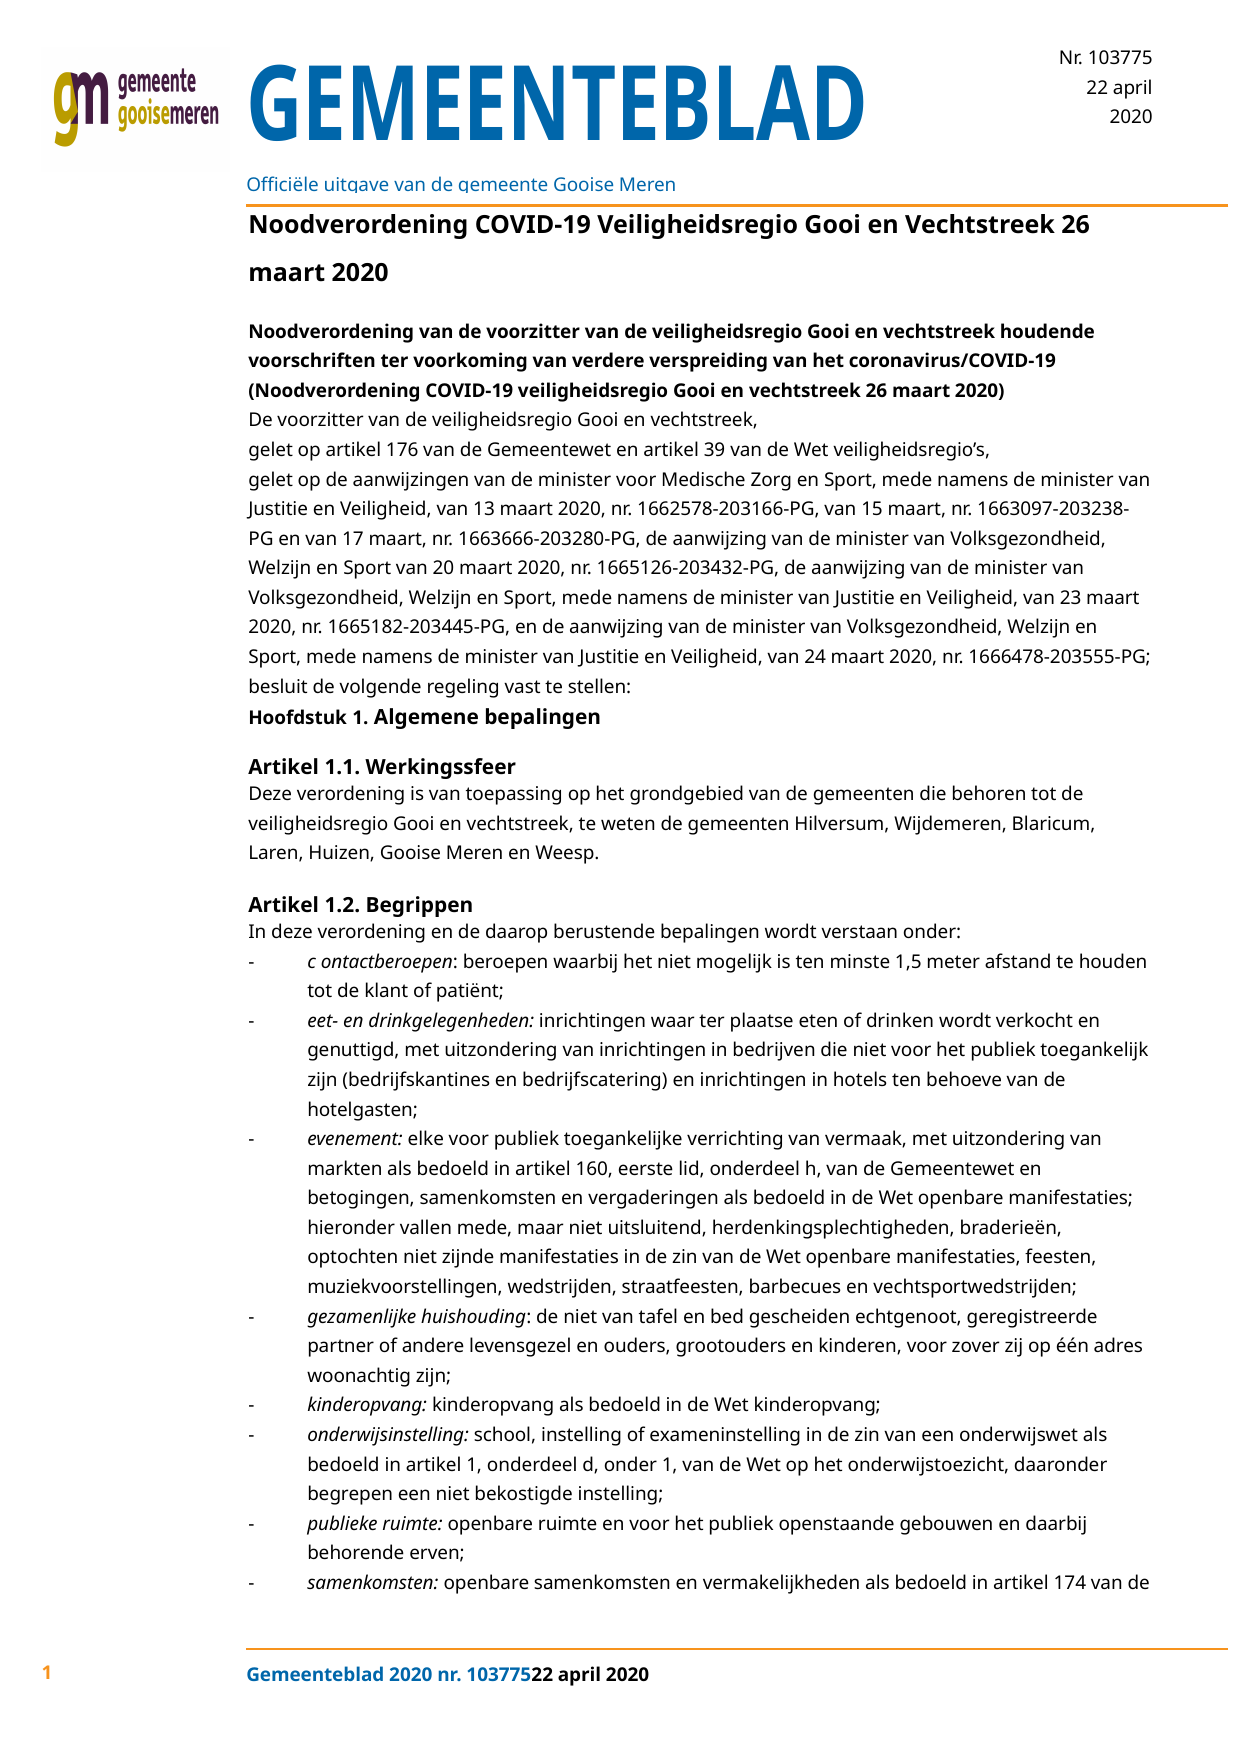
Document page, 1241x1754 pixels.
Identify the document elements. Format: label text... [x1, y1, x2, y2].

text Noodverordening COVID-19 Veiligheidsregio Gooi en Vechtstreek 26 maart 2020 [248, 207, 1152, 288]
text gelet op de aanwijzingen van de minister voor Medische Zorg en Sport, mede namens de minister van Justitie en Veiligheid, van 13 maart 2020, nr. 1662578-203166-PG, van 15 maart, nr. 1663097-203238-PG en van 17 maart, nr. 1663666-203280-PG, de aanwijzing van de minister van Volksgezondheid, Welzijn en Sport van 20 maart 2020, nr. 1665126-203432-PG, de aanwijzing van de minister van Volksgezondheid, Welzijn en Sport, mede namens de minister van Justitie en Veiligheid, van 23 maart 2020, nr. 1665182-203445-PG, en de aanwijzing van de minister van Volksgezondheid, Welzijn en Sport, mede namens de minister van Justitie en Veiligheid, van 24 maart 2020, nr. 1666478-203555-PG; [248, 466, 1152, 669]
list c ontactberoepen: beroepen waarbij het niet mogelijk is ten minste 1,5 meter afstand te houden tot de klant of patiënt; [248, 948, 1152, 1003]
list eet- en drinkgelegenheden: inrichtingen waar ter plaatse eten of drinken wordt verkocht en genuttigd, met uitzondering van inrichtingen in bedrijven die niet voor het publiek toegankelijk zijn (bedrijfskantines en bedrijfscatering) en inrichtingen in hotels ten behoeve van de hotelgasten; [248, 1007, 1152, 1121]
text Hoofdstuk 1. Algemene bepalingen [248, 702, 1152, 731]
text In deze verordening en de daarop berustende bepalingen wordt verstaan onder: [248, 918, 1152, 944]
list kinderopvang: kinderopvang als bedoeld in de Wet kinderopvang; [248, 1392, 1152, 1417]
list evenement: elke voor publiek toegankelijke verrichting van vermaak, met uitzondering van markten als bedoeld in artikel 160, eerste lid, onderdeel h, van de Gemeentewet en betogingen, samenkomsten en vergaderingen als bedoeld in de Wet openbare manifestaties; hieronder vallen mede, maar niet uitsluitend, herdenkingsplechtigheden, braderieën, optochten niet zijnde manifestaties in de zin van de Wet openbare manifestaties, feesten, muziekvoorstellingen, wedstrijden, straatfeesten, barbecues en vechtsportwedstrijden; [248, 1125, 1152, 1299]
list gezamenlijke huishouding: de niet van tafel en bed gescheiden echtgenoot, geregistreerde partner of andere levensgezel en ouders, grootouders en kinderen, voor zover zij op één adres woonachtig zijn; [248, 1303, 1152, 1388]
text Noodverordening van de voorzitter van de veiligheidsregio Gooi en vechtstreek houdende voorschriften ter voorkoming van verdere verspreiding van het coronavirus/COVID-19 (Noodverordening COVID-19 veiligheidsregio Gooi en vechtstreek 26 maart 2020) [248, 318, 1152, 403]
list publieke ruimte: openbare ruimte en voor het publiek openstaande gebouwen en daarbij behorende erven; [248, 1510, 1152, 1565]
list onderwijsinstelling: school, instelling of exameninstelling in de zin van een onderwijswet als bedoeld in artikel 1, onderdeel d, onder 1, van de Wet op het onderwijstoezicht, daaronder begrepen een niet bekostigde instelling; [248, 1421, 1152, 1506]
text De voorzitter van de veiligheidsregio Gooi en vechtstreek, [248, 407, 1152, 432]
picture [41, 47, 231, 172]
text Deze verordening is van toepassing op het grondgebied van de gemeenten die behoren tot de veiligheidsregio Gooi en vechtstreek, te weten de gemeenten Hilversum, Wijdemeren, Blaricum, Laren, Huizen, Gooise Meren en Weesp. [248, 780, 1152, 865]
text Artikel 1.1. Werkingssfeer [248, 752, 1152, 780]
text gelet op artikel 176 van de Gemeentewet en artikel 39 van de Wet veiligheidsregio’s, [248, 436, 1152, 462]
text Artikel 1.2. Begrippen [248, 890, 1152, 918]
text besluit de volgende regeling vast te stellen: [248, 673, 1152, 699]
list samenkomsten: openbare samenkomsten en vermakelijkheden als bedoeld in artikel 174 van de [248, 1569, 1152, 1595]
